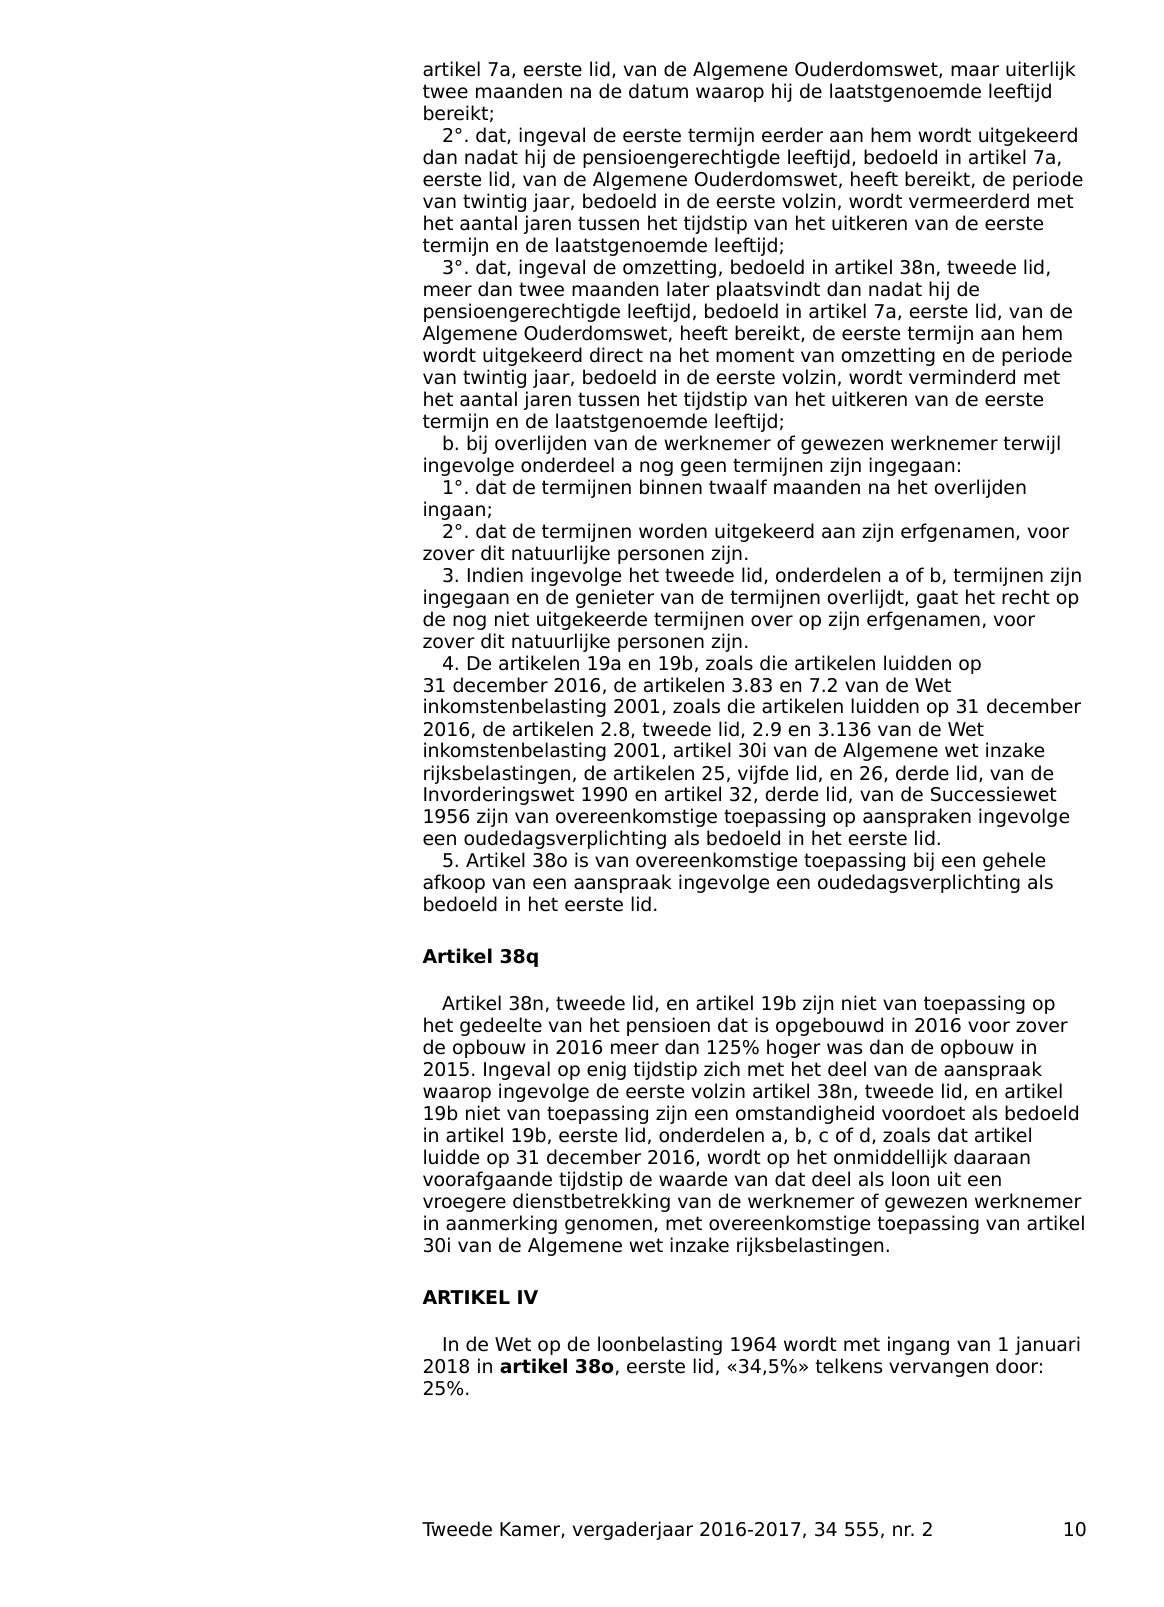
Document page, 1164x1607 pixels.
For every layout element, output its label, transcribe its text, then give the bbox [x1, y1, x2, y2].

subtitle Artikel 38q [422, 946, 1087, 968]
text 1°. dat de termijnen binnen twaalf maanden na het overlijden ingaan; [422, 477, 1087, 521]
text 4. De artikelen 19a en 19b, zoals die artikelen luidden op 31 december 2016, de artikelen 3.83 en 7.2 van de Wet inkomstenbelasting 2001, zoals die artikelen luidden op 31 december 2016, de artikelen 2.8, tweede lid, 2.9 en 3.136 van de Wet inkomstenbelasting 2001, artikel 30i van de Algemene wet inzake rijksbelastingen, de artikelen 25, vijfde lid, en 26, derde lid, van de Invorderingswet 1990 en artikel 32, derde lid, van de Successiewet 1956 zijn van overeenkomstige toepassing op aanspraken ingevolge een oudedagsverplichting als bedoeld in het eerste lid. [422, 652, 1087, 850]
text In de Wet op de loonbelasting 1964 wordt met ingang van 1 januari 2018 in artikel 38o, eerste lid, «34,5%» telkens vervangen door: 25%. [422, 1334, 1087, 1400]
text Artikel 38n, tweede lid, en artikel 19b zijn niet van toepassing op het gedeelte van het pensioen dat is opgebouwd in 2016 voor zover de opbouw in 2016 meer dan 125% hoger was dan de opbouw in 2015. Ingeval op enig tijdstip zich met het deel van de aanspraak waarop ingevolge de eerste volzin artikel 38n, tweede lid, en artikel 19b niet van toepassing zijn een omstandigheid voordoet als bedoeld in artikel 19b, eerste lid, onderdelen a, b, c of d, zoals dat artikel luidde op 31 december 2016, wordt op het onmiddellijk daaraan voorafgaande tijdstip de waarde van dat deel als loon uit een vroegere dienstbetrekking van de werknemer of gewezen werknemer in aanmerking genomen, met overeenkomstige toepassing van artikel 30i van de Algemene wet inzake rijksbelastingen. [422, 993, 1087, 1257]
text 2°. dat de termijnen worden uitgekeerd aan zijn erfgenamen, voor zover dit natuurlijke personen zijn. [422, 521, 1087, 564]
text 3°. dat, ingeval de omzetting, bedoeld in artikel 38n, tweede lid, meer dan twee maanden later plaatsvindt dan nadat hij de pensioengerechtigde leeftijd, bedoeld in artikel 7a, eerste lid, van de Algemene Ouderdomswet, heeft bereikt, de eerste termijn aan hem wordt uitgekeerd direct na het moment van omzetting en de periode van twintig jaar, bedoeld in de eerste volzin, wordt verminderd met het aantal jaren tussen het tijdstip van het uitkeren van de eerste termijn en de laatstgenoemde leeftijd; [422, 257, 1087, 433]
subtitle ARTIKEL IV [422, 1287, 1087, 1309]
text 2°. dat, ingeval de eerste termijn eerder aan hem wordt uitgekeerd dan nadat hij de pensioengerechtigde leeftijd, bedoeld in artikel 7a, eerste lid, van de Algemene Ouderdomswet, heeft bereikt, de periode van twintig jaar, bedoeld in de eerste volzin, wordt vermeerderd met het aantal jaren tussen het tijdstip van het uitkeren van de eerste termijn en de laatstgenoemde leeftijd; [422, 125, 1087, 257]
text b. bij overlijden van de werknemer of gewezen werknemer terwijl ingevolge onderdeel a nog geen termijnen zijn ingegaan: [422, 433, 1087, 477]
text artikel 7a, eerste lid, van de Algemene Ouderdomswet, maar uiterlijk twee maanden na de datum waarop hij de laatstgenoemde leeftijd bereikt; [422, 59, 1087, 125]
text 5. Artikel 38o is van overeenkomstige toepassing bij een gehele afkoop van een aanspraak ingevolge een oudedagsverplichting als bedoeld in het eerste lid. [422, 850, 1087, 916]
text 3. Indien ingevolge het tweede lid, onderdelen a of b, termijnen zijn ingegaan en de genieter van de termijnen overlijdt, gaat het recht op de nog niet uitgekeerde termijnen over op zijn erfgenamen, voor zover dit natuurlijke personen zijn. [422, 564, 1087, 652]
